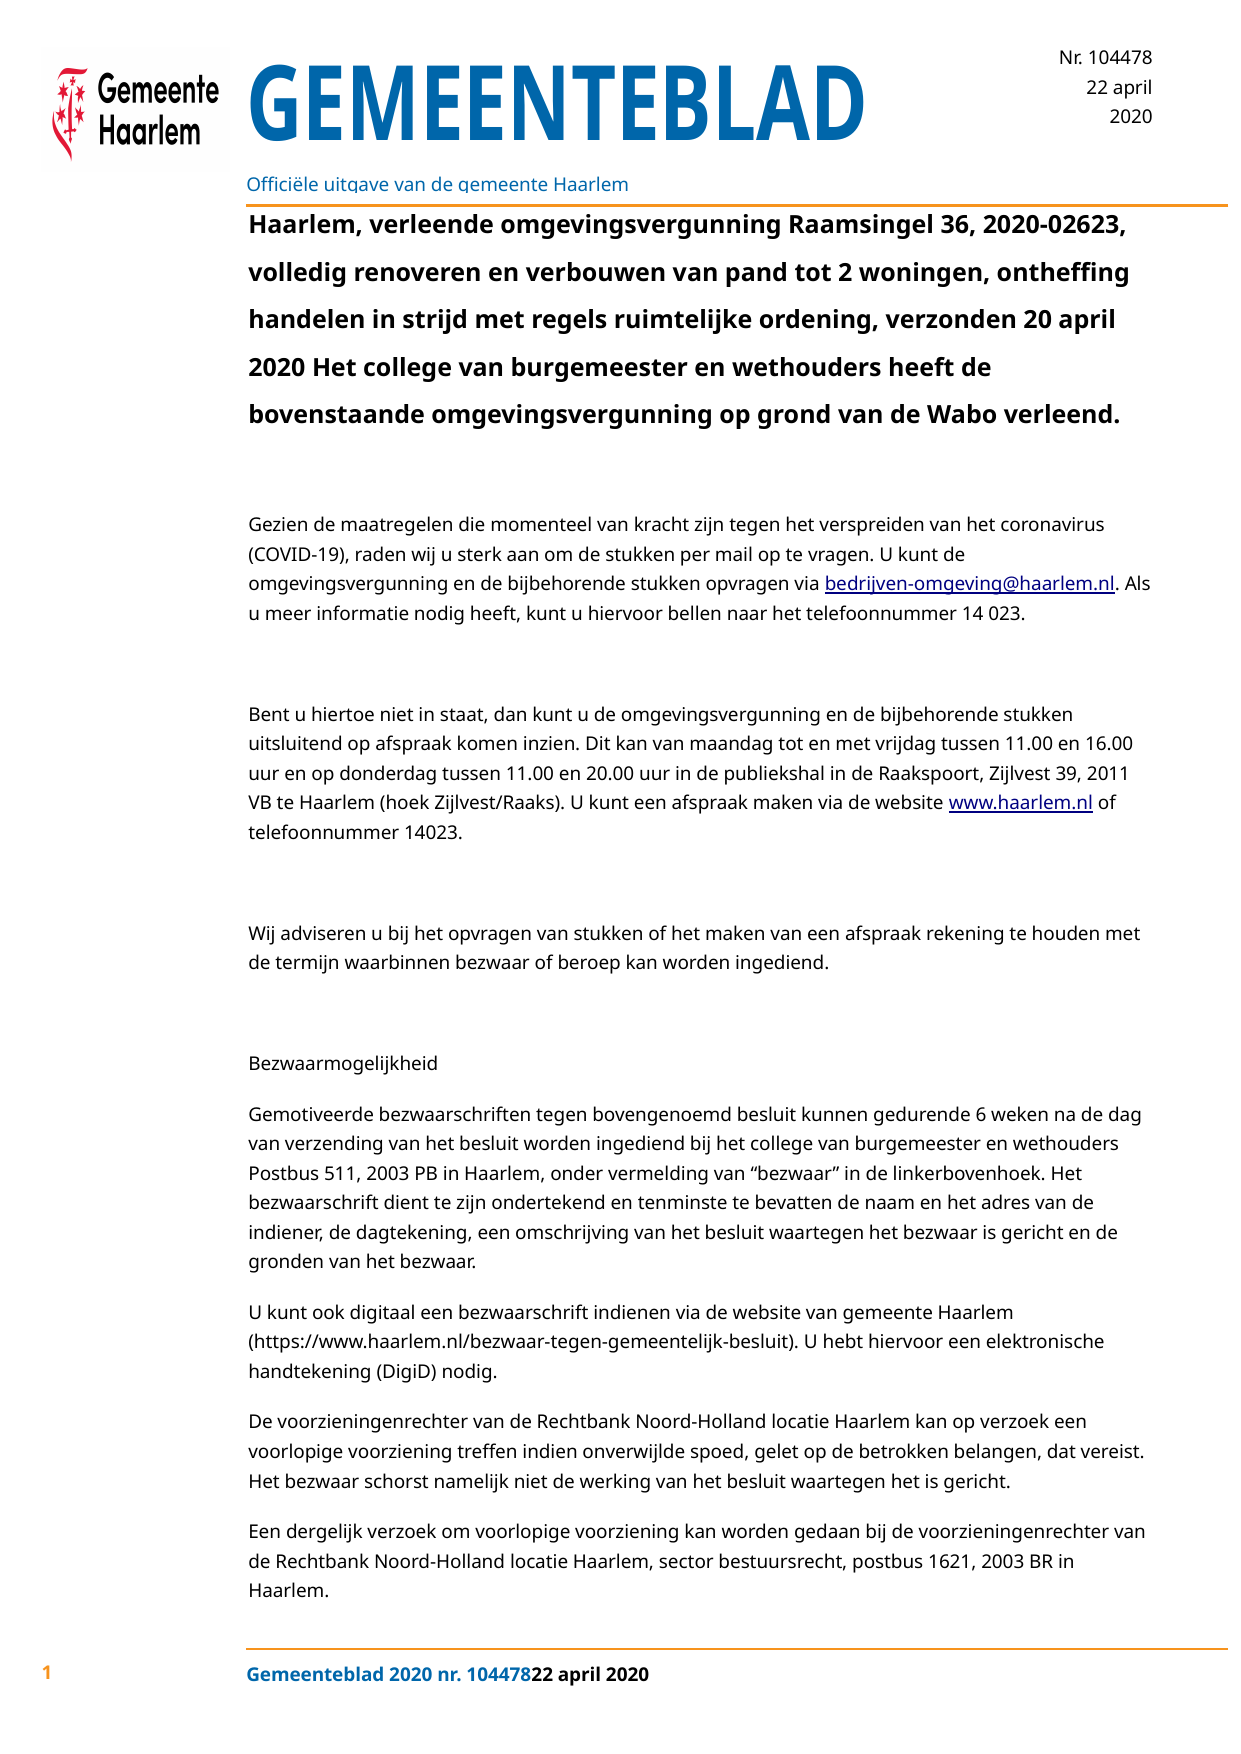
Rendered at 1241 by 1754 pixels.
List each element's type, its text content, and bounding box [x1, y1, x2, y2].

text Bent u hiertoe niet in staat, dan kunt u de omgevingsvergunning en de bijbehorende stukken uitsluitend op afspraak komen inzien. Dit kan van maandag tot en met vrijdag tussen 11.00 en 16.00 uur en op donderdag tussen 11.00 en 20.00 uur in de publiekshal in de Raakspoort, Zijlvest 39, 2011 VB te Haarlem (hoek Zijlvest/Raaks). U kunt een afspraak maken via de website www.haarlem.nl of telefoonnummer 14023. [248, 701, 1152, 845]
text Een dergelijk verzoek om voorlopige voorziening kan worden gedaan bij de voorzieningenrechter van de Rechtbank Noord-Holland locatie Haarlem, sector bestuursrecht, postbus 1621, 2003 BR in Haarlem. [248, 1518, 1152, 1603]
text Gezien de maatregelen die momenteel van kracht zijn tegen het verspreiden van het coronavirus (COVID-19), raden wij u sterk aan om de stukken per mail op te vragen. U kunt de omgevingsvergunning en de bijbehorende stukken opvragen via bedrijven-omgeving@haarlem.nl. Als u meer informatie nodig heeft, kunt u hiervoor bellen naar het telefoonnummer 14 023. [248, 511, 1152, 626]
text U kunt ook digitaal een bezwaarschrift indienen via de website van gemeente Haarlem (https://www.haarlem.nl/bezwaar-tegen-gemeentelijk-besluit). U hebt hiervoor een elektronische handtekening (DigiD) nodig. [248, 1299, 1152, 1384]
text Bezwaarmogelijkheid [248, 1050, 1152, 1076]
text Gemotiveerde bezwaarschriften tegen bovengenoemd besluit kunnen gedurende 6 weken na de dag van verzending van het besluit worden ingediend bij het college van burgemeester en wethouders Postbus 511, 2003 PB in Haarlem, onder vermelding van “bezwaar” in de linkerbovenhoek. Het bezwaarschrift dient te zijn ondertekend en tenminste te bevatten de naam en het adres van de indiener, de dagtekening, een omschrijving van het besluit waartegen het bezwaar is gericht en de gronden van het bezwaar. [248, 1101, 1152, 1274]
picture [41, 47, 231, 172]
text De voorzieningenrechter van de Rechtbank Noord-Holland locatie Haarlem kan op verzoek een voorlopige voorziening treffen indien onverwijlde spoed, gelet op de betrokken belangen, dat vereist. Het bezwaar schorst namelijk niet de werking van het besluit waartegen het is gericht. [248, 1409, 1152, 1493]
text Haarlem, verleende omgevingsvergunning Raamsingel 36, 2020-02623, volledig renoveren en verbouwen van pand tot 2 woningen, ontheffing handelen in strijd met regels ruimtelijke ordening, verzonden 20 april 2020 Het college van burgemeester en wethouders heeft de bovenstaande omgevingsvergunning op grond van de Wabo verleend. [248, 207, 1152, 431]
text Wij adviseren u bij het opvragen van stukken of het maken van een afspraak rekening te houden met de termijn waarbinnen bezwaar of beroep kan worden ingediend. [248, 920, 1152, 975]
